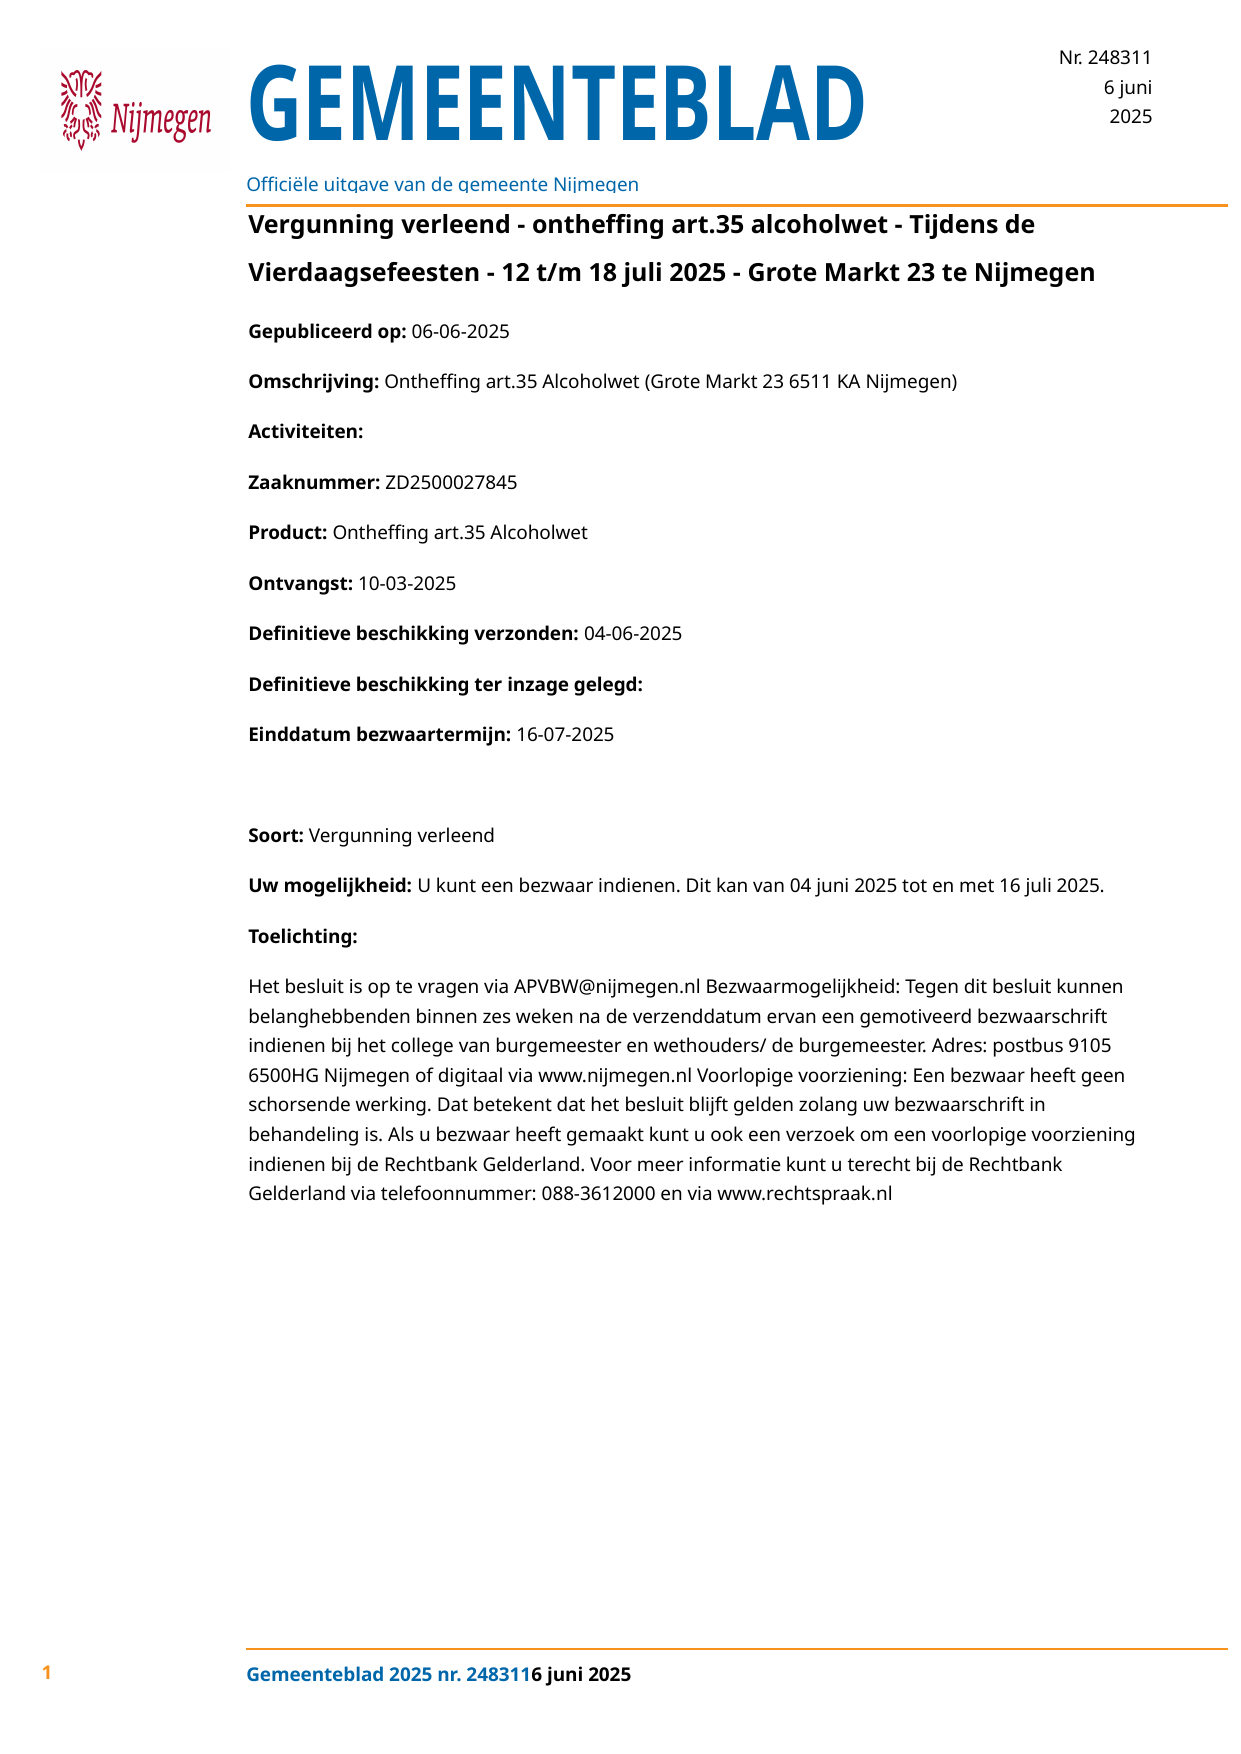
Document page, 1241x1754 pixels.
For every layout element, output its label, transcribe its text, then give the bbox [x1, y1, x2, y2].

text Omschrijving: Ontheffing art.35 Alcoholwet (Grote Markt 23 6511 KA Nijmegen) [248, 368, 1152, 394]
text Definitieve beschikking ter inzage gelegd: [248, 671, 1152, 697]
text Het besluit is op te vragen via APVBW@nijmegen.nl Bezwaarmogelijkheid: Tegen dit besluit kunnen belanghebbenden binnen zes weken na de verzenddatum ervan een gemotiveerd bezwaarschrift indienen bij het college van burgemeester en wethouders/ de burgemeester. Adres: postbus 9105 6500HG Nijmegen of digitaal via www.nijmegen.nl Voorlopige voorziening: Een bezwaar heeft geen schorsende werking. Dat betekent dat het besluit blijft gelden zolang uw bezwaarschrift in behandeling is. Als u bezwaar heeft gemaakt kunt u ook een verzoek om een voorlopige voorziening indienen bij de Rechtbank Gelderland. Voor meer informatie kunt u terecht bij de Rechtbank Gelderland via telefoonnummer: 088-3612000 en via www.rechtspraak.nl [248, 973, 1152, 1206]
picture [41, 47, 231, 172]
text Zaaknummer: ZD2500027845 [248, 469, 1152, 495]
text Einddatum bezwaartermijn: 16-07-2025 [248, 721, 1152, 747]
text Product: Ontheffing art.35 Alcoholwet [248, 519, 1152, 545]
text Soort: Vergunning verleend [248, 822, 1152, 848]
text Vergunning verleend - ontheffing art.35 alcoholwet - Tijdens de Vierdaagsefeesten - 12 t/m 18 juli 2025 - Grote Markt 23 te Nijmegen [248, 207, 1152, 288]
text Ontvangst: 10-03-2025 [248, 570, 1152, 596]
text Definitieve beschikking verzonden: 04-06-2025 [248, 620, 1152, 646]
text Toelichting: [248, 923, 1152, 949]
text Uw mogelijkheid: U kunt een bezwaar indienen. Dit kan van 04 juni 2025 tot en met 16 juli 2025. [248, 872, 1152, 898]
text Activiteiten: [248, 419, 1152, 444]
text Gepubliceerd op: 06-06-2025 [248, 318, 1152, 344]
